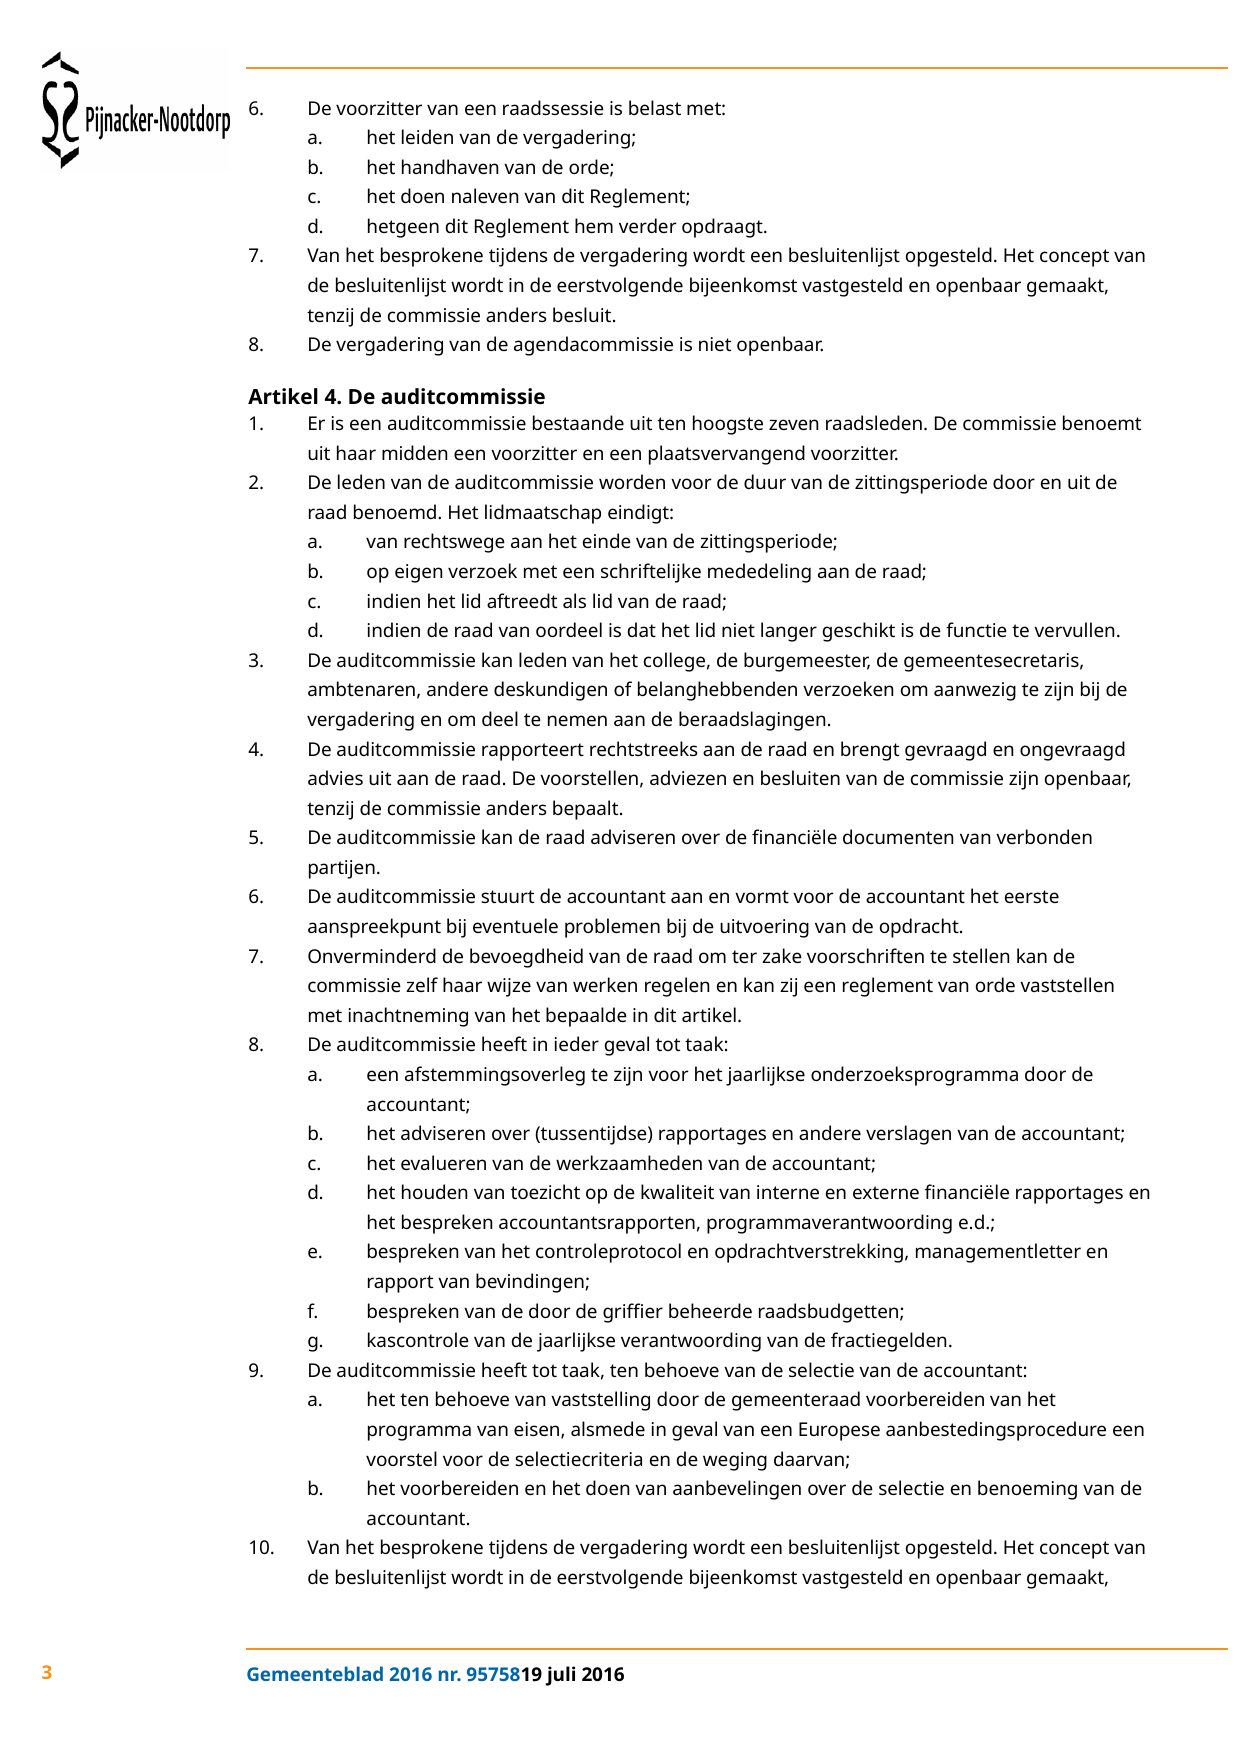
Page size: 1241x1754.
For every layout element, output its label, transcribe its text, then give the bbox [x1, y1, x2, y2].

list het doen naleven van dit Reglement; [307, 183, 1152, 209]
list bespreken van de door de griffier beheerde raadsbudgetten; [307, 1298, 1152, 1323]
list De auditcommissie rapporteert rechtstreeks aan de raad en brengt gevraagd en ongevraagd advies uit aan de raad. De voorstellen, adviezen en besluiten van de commissie zijn openbaar, tenzij de commissie anders bepaalt. [248, 736, 1152, 821]
text Artikel 4. De auditcommissie [248, 382, 1152, 410]
list Van het besprokene tijdens de vergadering wordt een besluitenlijst opgesteld. Het concept van de besluitenlijst wordt in de eerstvolgende bijeenkomst vastgesteld en openbaar gemaakt, [248, 1534, 1152, 1590]
list van rechtswege aan het einde van de zittingsperiode; [307, 529, 1152, 554]
list het leiden van de vergadering; [307, 124, 1152, 150]
list Van het besprokene tijdens de vergadering wordt een besluitenlijst opgesteld. Het concept van de besluitenlijst wordt in de eerstvolgende bijeenkomst vastgesteld en openbaar gemaakt, tenzij de commissie anders besluit. [248, 243, 1152, 328]
list het handhaven van de orde; [307, 154, 1152, 180]
list het voorbereiden en het doen van aanbevelingen over de selectie en benoeming van de accountant. [307, 1475, 1152, 1531]
list het ten behoeve van vaststelling door de gemeenteraad voorbereiden van het programma van eisen, alsmede in geval van een Europese aanbestedingsprocedure een voorstel voor de selectiecriteria en de weging daarvan; [307, 1387, 1152, 1471]
list De auditcommissie heeft tot taak, ten behoeve van de selectie van de accountant: [248, 1357, 1152, 1383]
list op eigen verzoek met een schriftelijke mededeling aan de raad; [307, 558, 1152, 584]
list De vergadering van de agendacommissie is niet openbaar. [248, 331, 1152, 357]
list het adviseren over (tussentijdse) rapportages en andere verslagen van de accountant; [307, 1120, 1152, 1146]
list De voorzitter van een raadssessie is belast met: [248, 95, 1152, 121]
list het evalueren van de werkzaamheden van de accountant; [307, 1150, 1152, 1176]
list De leden van de auditcommissie worden voor de duur van de zittingsperiode door en uit de raad benoemd. Het lidmaatschap eindigt: [248, 469, 1152, 525]
list bespreken van het controleprotocol en opdrachtverstrekking, managementletter en rapport van bevindingen; [307, 1239, 1152, 1294]
list Onverminderd de bevoegdheid van de raad om ter zake voorschriften te stellen kan de commissie zelf haar wijze van werken regelen en kan zij een reglement van orde vaststellen met inachtneming van het bepaalde in dit artikel. [248, 943, 1152, 1028]
list indien de raad van oordeel is dat het lid niet langer geschikt is de functie te vervullen. [307, 617, 1152, 643]
list indien het lid aftreedt als lid van de raad; [307, 588, 1152, 613]
list een afstemmingsoverleg te zijn voor het jaarlijkse onderzoeksprogramma door de accountant; [307, 1061, 1152, 1116]
list De auditcommissie stuurt de accountant aan en vormt voor de accountant het eerste aanspreekpunt bij eventuele problemen bij de uitvoering van de opdracht. [248, 884, 1152, 939]
list kascontrole van de jaarlijkse verantwoording van de fractiegelden. [307, 1327, 1152, 1353]
list De auditcommissie heeft in ieder geval tot taak: [248, 1032, 1152, 1057]
list hetgeen dit Reglement hem verder opdraagt. [307, 213, 1152, 239]
list Er is een auditcommissie bestaande uit ten hoogste zeven raadsleden. De commissie benoemt uit haar midden een voorzitter en een plaatsvervangend voorzitter. [248, 410, 1152, 466]
list het houden van toezicht op de kwaliteit van interne en externe financiële rapportages en het bespreken accountantsrapporten, programmaverantwoording e.d.; [307, 1179, 1152, 1235]
list De auditcommissie kan de raad adviseren over de financiële documenten van verbonden partijen. [248, 824, 1152, 880]
list De auditcommissie kan leden van het college, de burgemeester, de gemeentesecretaris, ambtenaren, andere deskundigen of belanghebbenden verzoeken om aanwezig te zijn bij de vergadering en om deel te nemen aan de beraadslagingen. [248, 647, 1152, 732]
picture [41, 47, 231, 172]
